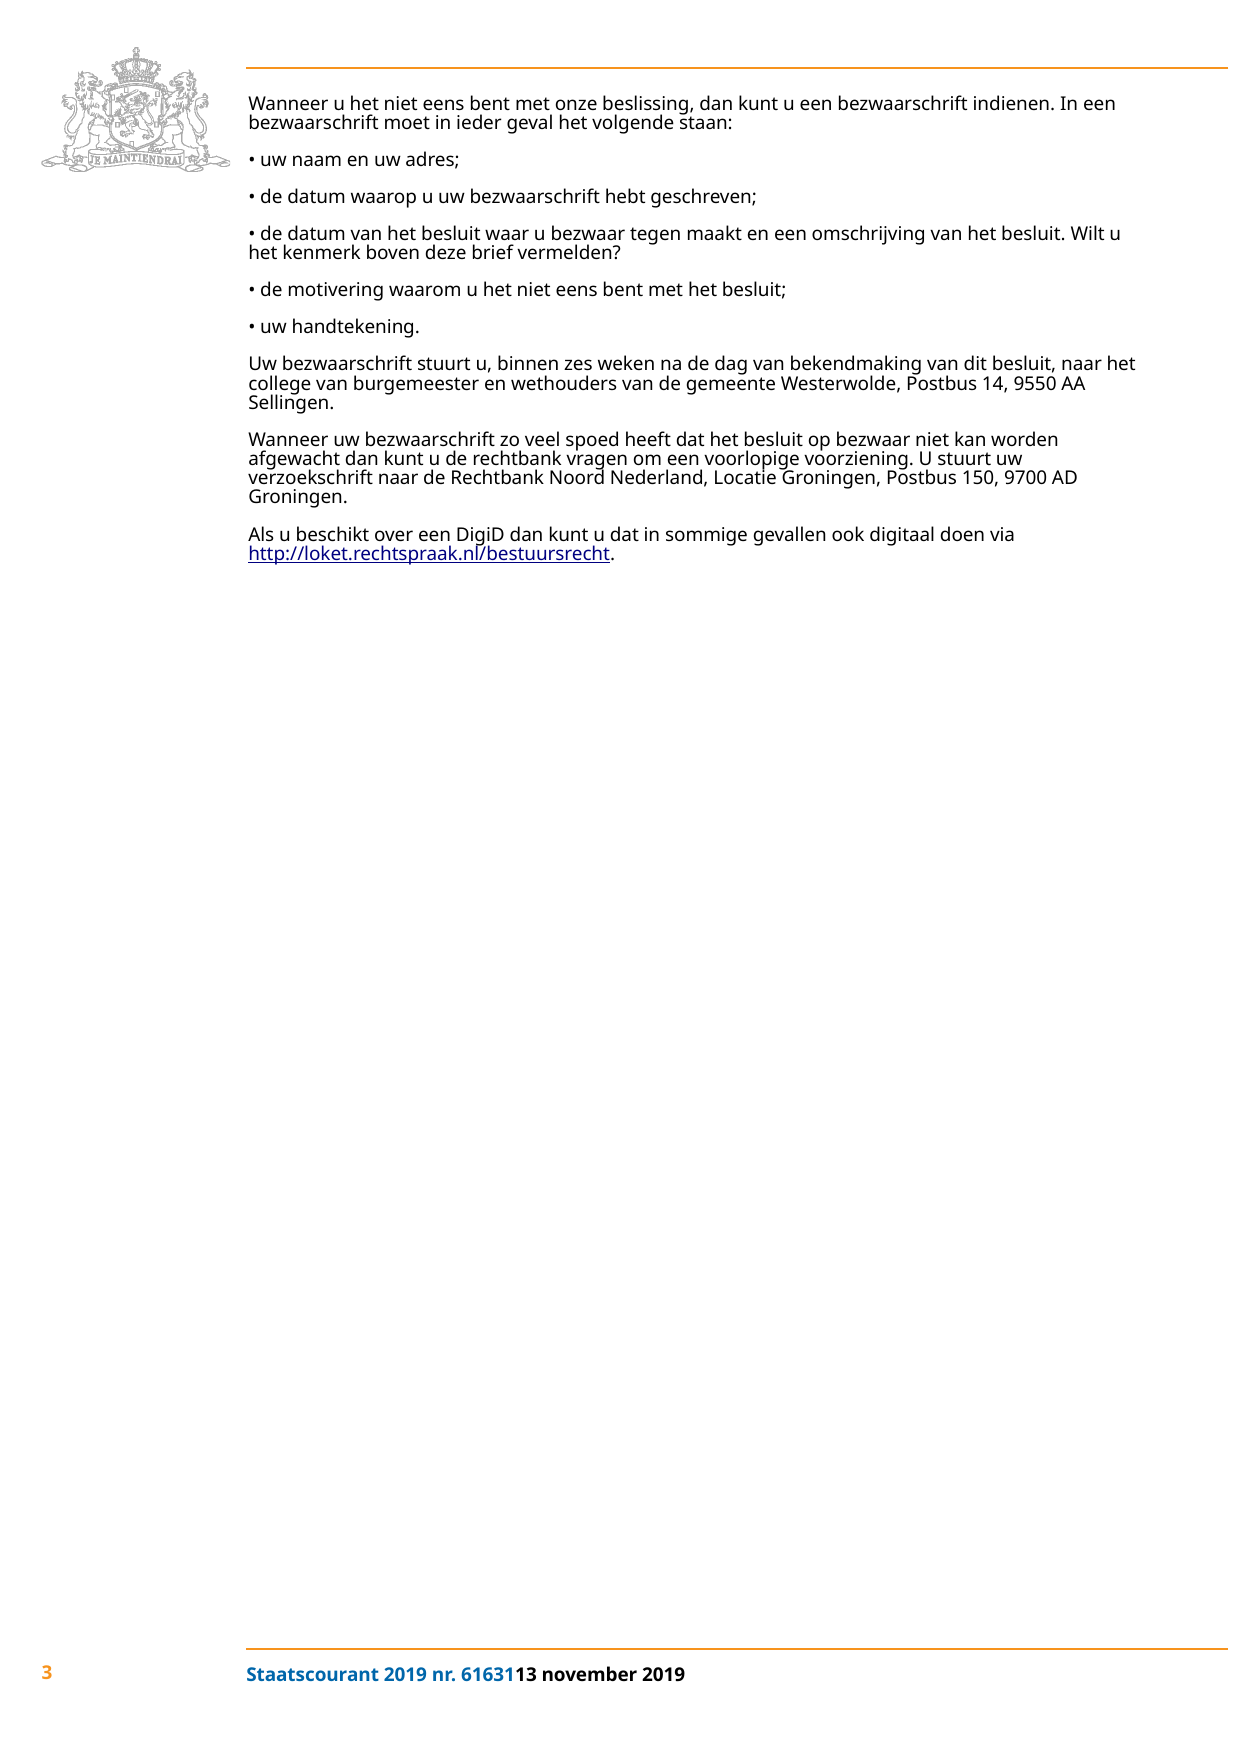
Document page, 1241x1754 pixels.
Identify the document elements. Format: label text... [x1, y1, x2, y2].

text Uw bezwaarschrift stuurt u, binnen zes weken na de dag van bekendmaking van dit besluit, naar het college van burgemeester en wethouders van de gemeente Westerwolde, Postbus 14, 9550 AA Sellingen. [248, 355, 1152, 413]
text • de datum van het besluit waar u bezwaar tegen maakt en een omschrijving van het besluit. Wilt u het kenmerk boven deze brief vermelden? [248, 225, 1152, 263]
text Wanneer uw bezwaarschrift zo veel spoed heeft dat het besluit op bezwaar niet kan worden afgewacht dan kunt u de rechtbank vragen om een voorlopige voorziening. U stuurt uw verzoekschrift naar de Rechtbank Noord Nederland, Locatie Groningen, Postbus 150, 9700 AD Groningen. [248, 431, 1152, 508]
text Als u beschikt over een DigiD dan kunt u dat in sommige gevallen ook digitaal doen via http://loket.rechtspraak.nl/bestuursrecht. [248, 526, 1152, 564]
picture [41, 47, 231, 172]
text • uw handtekening. [248, 318, 1152, 337]
text • uw naam en uw adres; [248, 151, 1152, 170]
text • de motivering waarom u het niet eens bent met het besluit; [248, 281, 1152, 301]
text Wanneer u het niet eens bent met onze beslissing, dan kunt u een bezwaarschrift indienen. In een bezwaarschrift moet in ieder geval het volgende staan: [248, 95, 1152, 133]
text • de datum waarop u uw bezwaarschrift hebt geschreven; [248, 188, 1152, 207]
